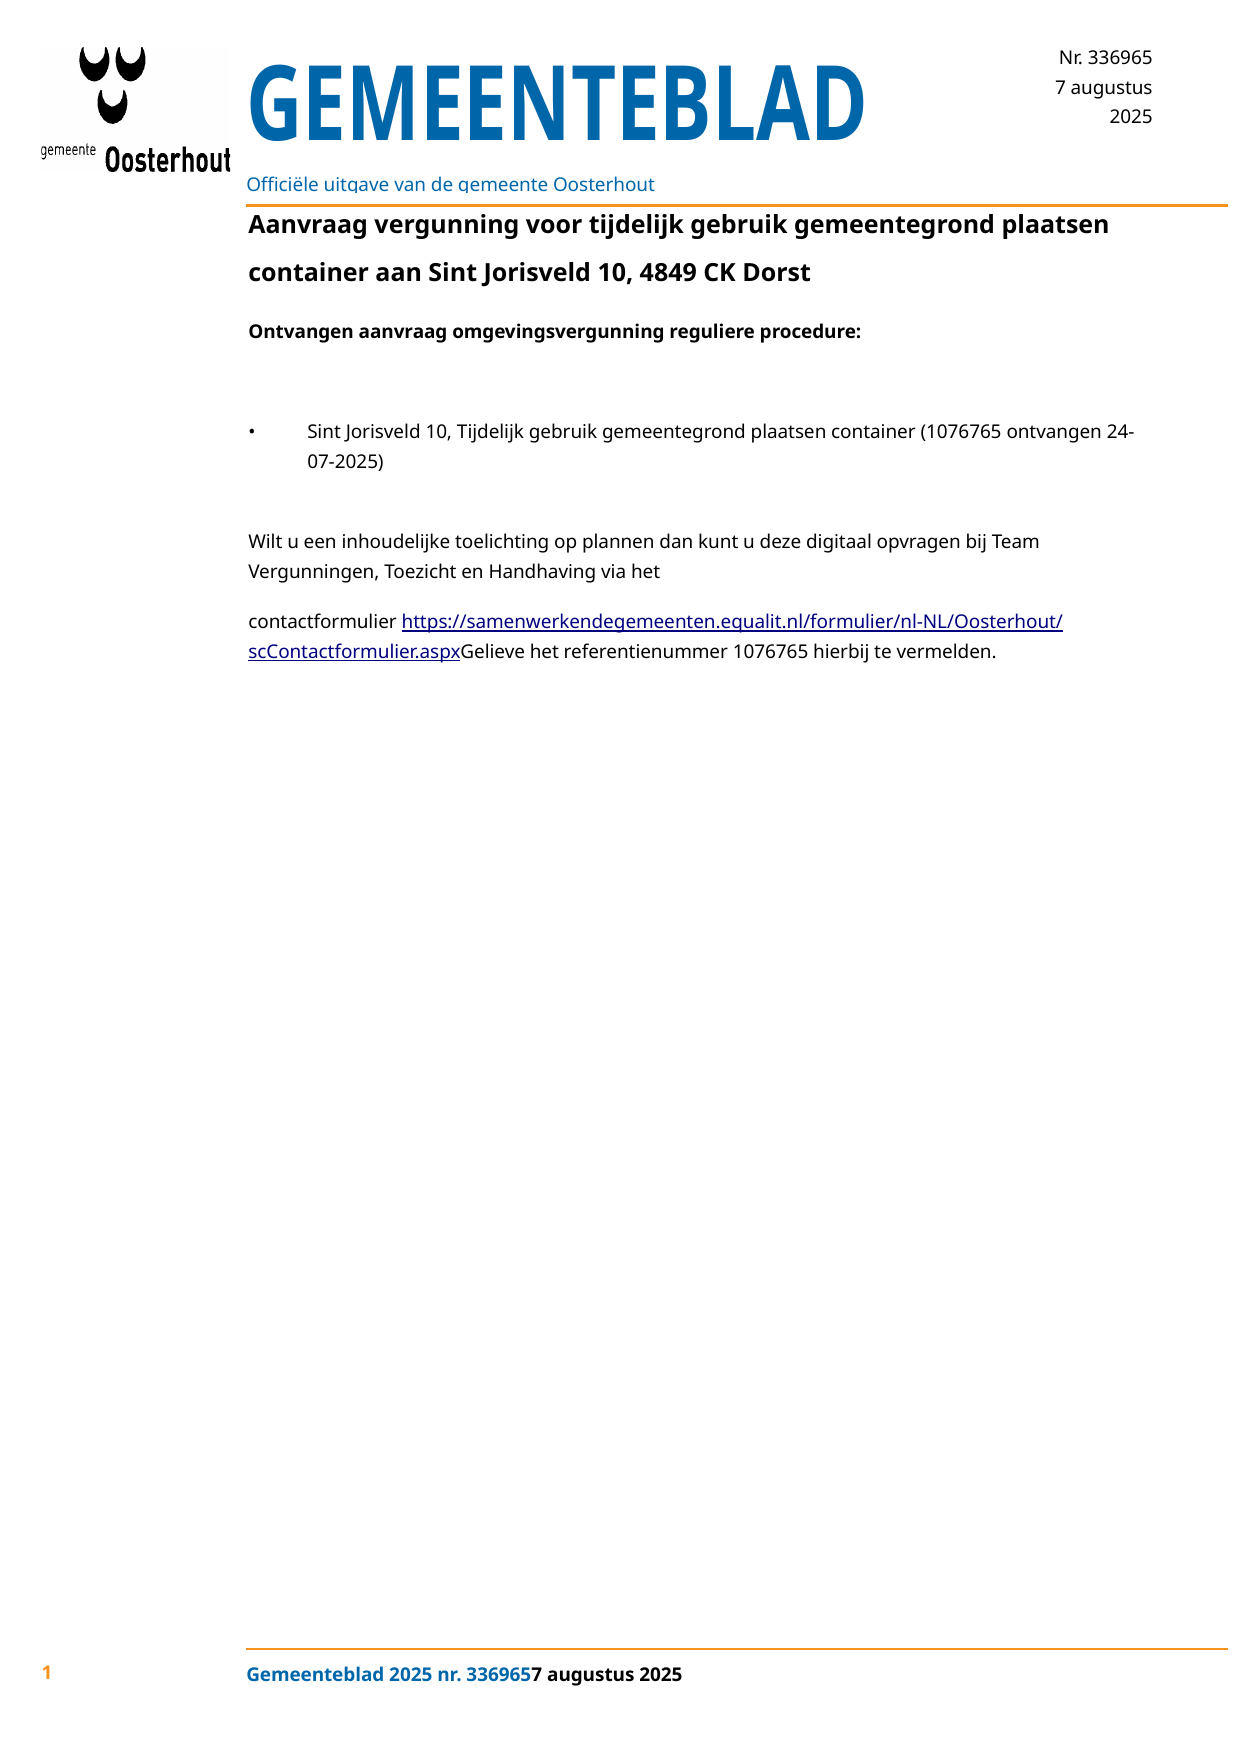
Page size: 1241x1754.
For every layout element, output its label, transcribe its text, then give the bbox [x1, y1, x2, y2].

text contactformulier https://samenwerkendegemeenten.equalit.nl/formulier/nl-NL/Oosterhout/scContactformulier.aspxGelieve het referentienummer 1076765 hierbij te vermelden. [248, 608, 1152, 664]
text Ontvangen aanvraag omgevingsvergunning reguliere procedure: [248, 318, 1152, 344]
text Aanvraag vergunning voor tijdelijk gebruik gemeentegrond plaatsen container aan Sint Jorisveld 10, 4849 CK Dorst [248, 207, 1152, 288]
picture [41, 47, 231, 172]
list Sint Jorisveld 10, Tijdelijk gebruik gemeentegrond plaatsen container (1076765 ontvangen 24-07-2025) [248, 419, 1152, 474]
text Wilt u een inhoudelijke toelichting op plannen dan kunt u deze digitaal opvragen bij Team Vergunningen, Toezicht en Handhaving via het [248, 528, 1152, 584]
